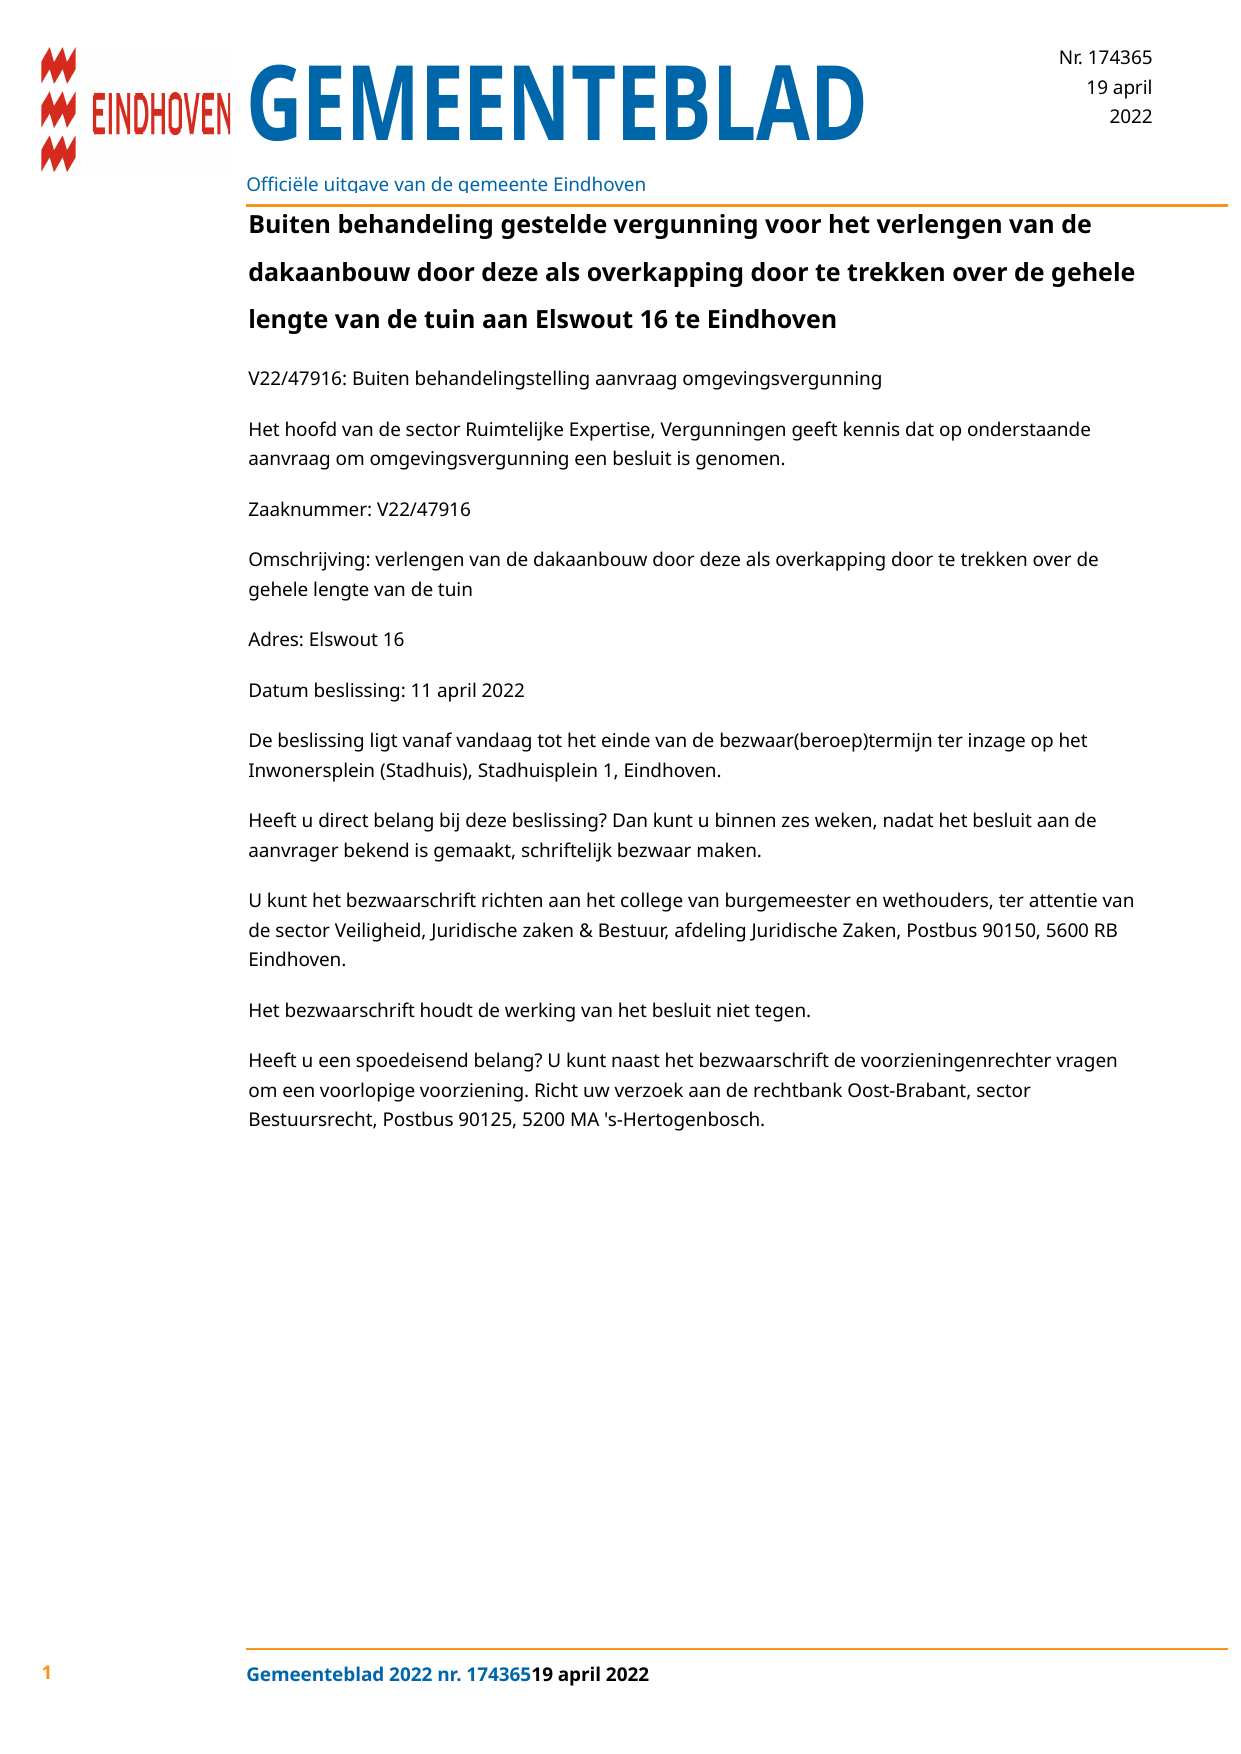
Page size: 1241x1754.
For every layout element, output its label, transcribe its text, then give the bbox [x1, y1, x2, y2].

text U kunt het bezwaarschrift richten aan het college van burgemeester en wethouders, ter attentie van de sector Veiligheid, Juridische zaken & Bestuur, afdeling Juridische Zaken, Postbus 90150, 5600 RB Eindhoven. [248, 887, 1152, 972]
text De beslissing ligt vanaf vandaag tot het einde van de bezwaar(beroep)termijn ter inzage op het Inwonersplein (Stadhuis), Stadhuisplein 1, Eindhoven. [248, 727, 1152, 782]
text Datum beslissing: 11 april 2022 [248, 677, 1152, 702]
text Het hoofd van de sector Ruimtelijke Expertise, Vergunningen geeft kennis dat op onderstaande aanvraag om omgevingsvergunning een besluit is genomen. [248, 416, 1152, 471]
text V22/47916: Buiten behandelingstelling aanvraag omgevingsvergunning [248, 366, 1152, 391]
text Buiten behandeling gestelde vergunning voor het verlengen van de dakaanbouw door deze als overkapping door te trekken over de gehele lengte van de tuin aan Elswout 16 te Eindhoven [248, 207, 1152, 336]
text Heeft u direct belang bij deze beslissing? Dan kunt u binnen zes weken, nadat het besluit aan de aanvrager bekend is gemaakt, schriftelijk bezwaar maken. [248, 807, 1152, 862]
text Adres: Elswout 16 [248, 626, 1152, 652]
text Heeft u een spoedeisend belang? U kunt naast het bezwaarschrift de voorzieningenrechter vragen om een voorlopige voorziening. Richt uw verzoek aan de rechtbank Oost-Brabant, sector Bestuursrecht, Postbus 90125, 5200 MA 's-Hertogenbosch. [248, 1047, 1152, 1132]
text Het bezwaarschrift houdt de werking van het besluit niet tegen. [248, 997, 1152, 1022]
text Omschrijving: verlengen van de dakaanbouw door deze als overkapping door te trekken over de gehele lengte van de tuin [248, 546, 1152, 602]
text Zaaknummer: V22/47916 [248, 496, 1152, 522]
picture [41, 47, 231, 172]
